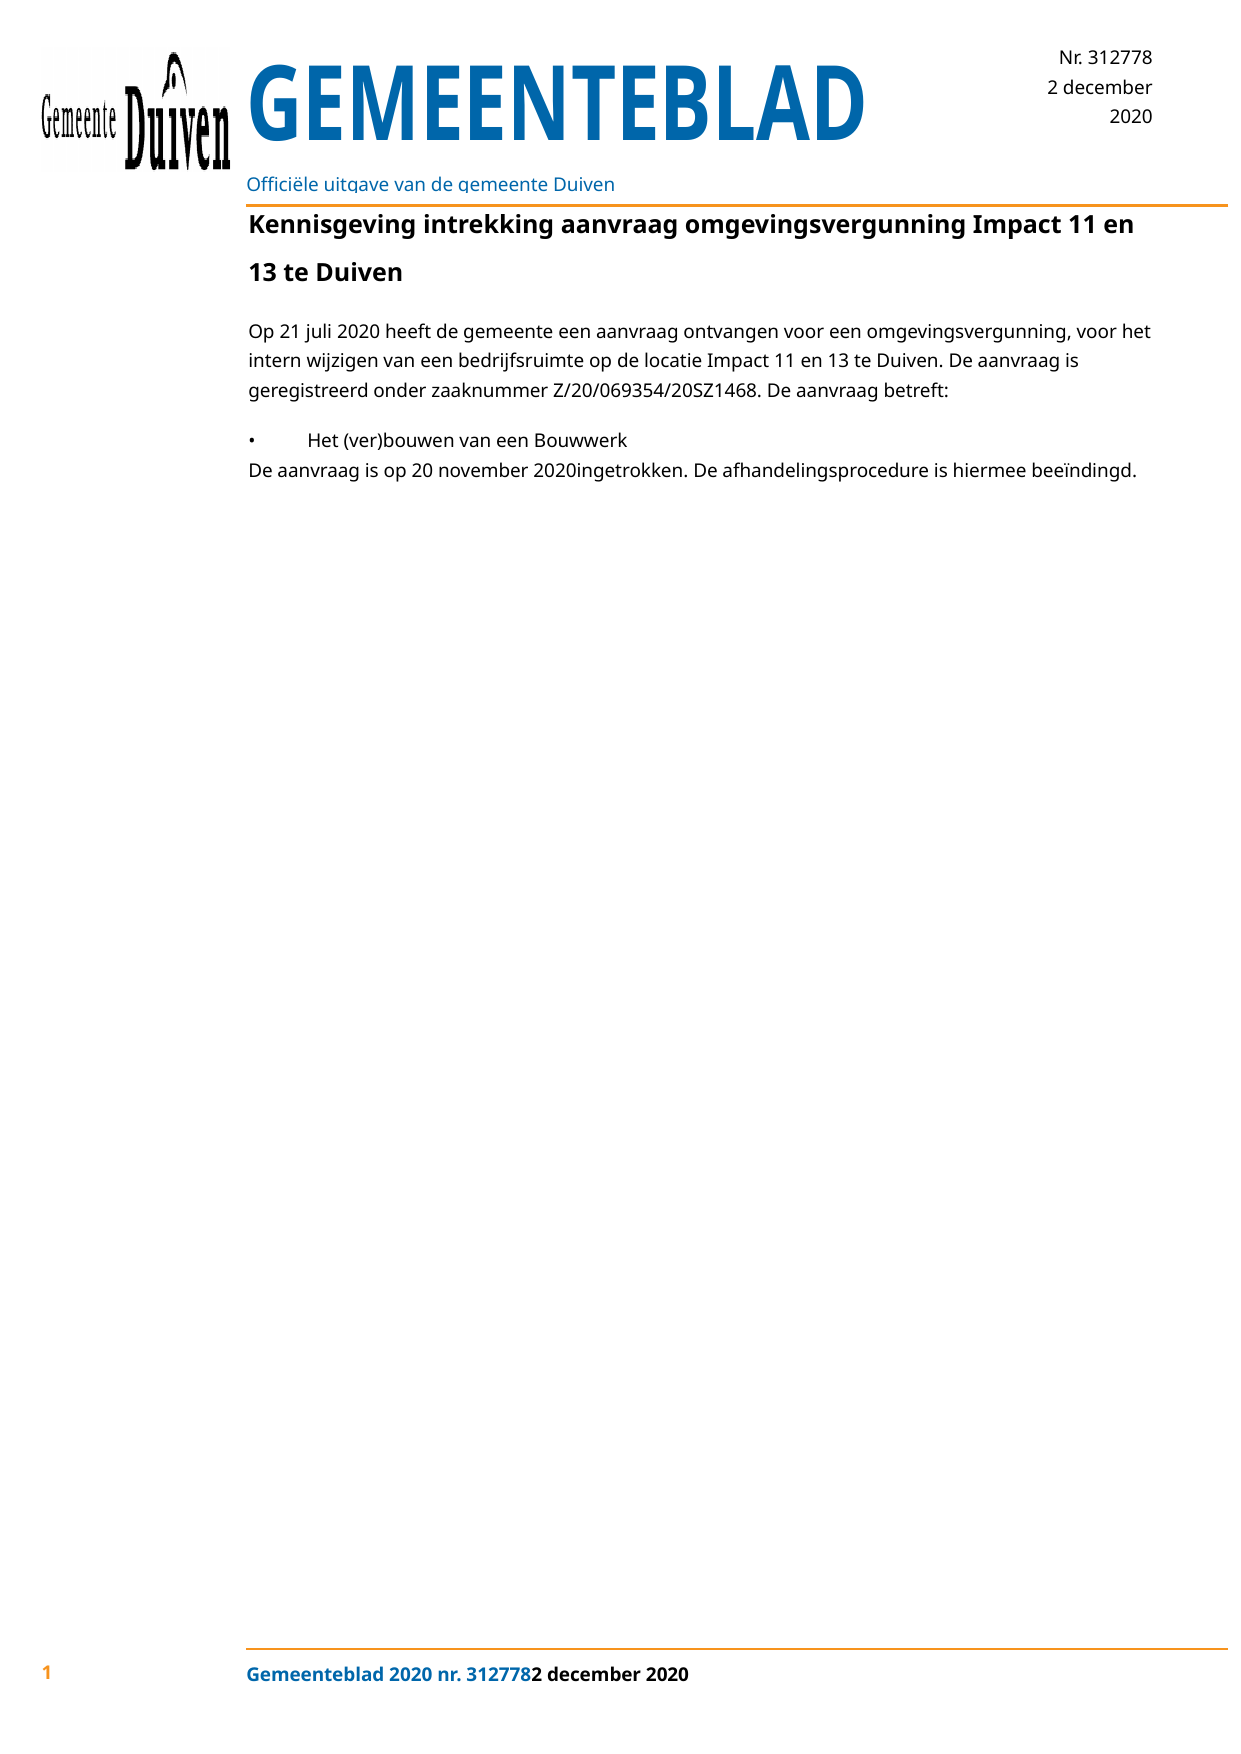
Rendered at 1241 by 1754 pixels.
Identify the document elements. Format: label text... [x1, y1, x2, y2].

list Het (ver)bouwen van een Bouwwerk [248, 427, 1152, 453]
text Kennisgeving intrekking aanvraag omgevingsvergunning Impact 11 en 13 te Duiven [248, 207, 1152, 288]
picture [41, 47, 231, 172]
text De aanvraag is op 20 november 2020ingetrokken. De afhandelingsprocedure is hiermee beeïndingd. [248, 457, 1152, 483]
text Op 21 juli 2020 heeft de gemeente een aanvraag ontvangen voor een omgevingsvergunning, voor het intern wijzigen van een bedrijfsruimte op de locatie Impact 11 en 13 te Duiven. De aanvraag is geregistreerd onder zaaknummer Z/20/069354/20SZ1468. De aanvraag betreft: [248, 318, 1152, 403]
